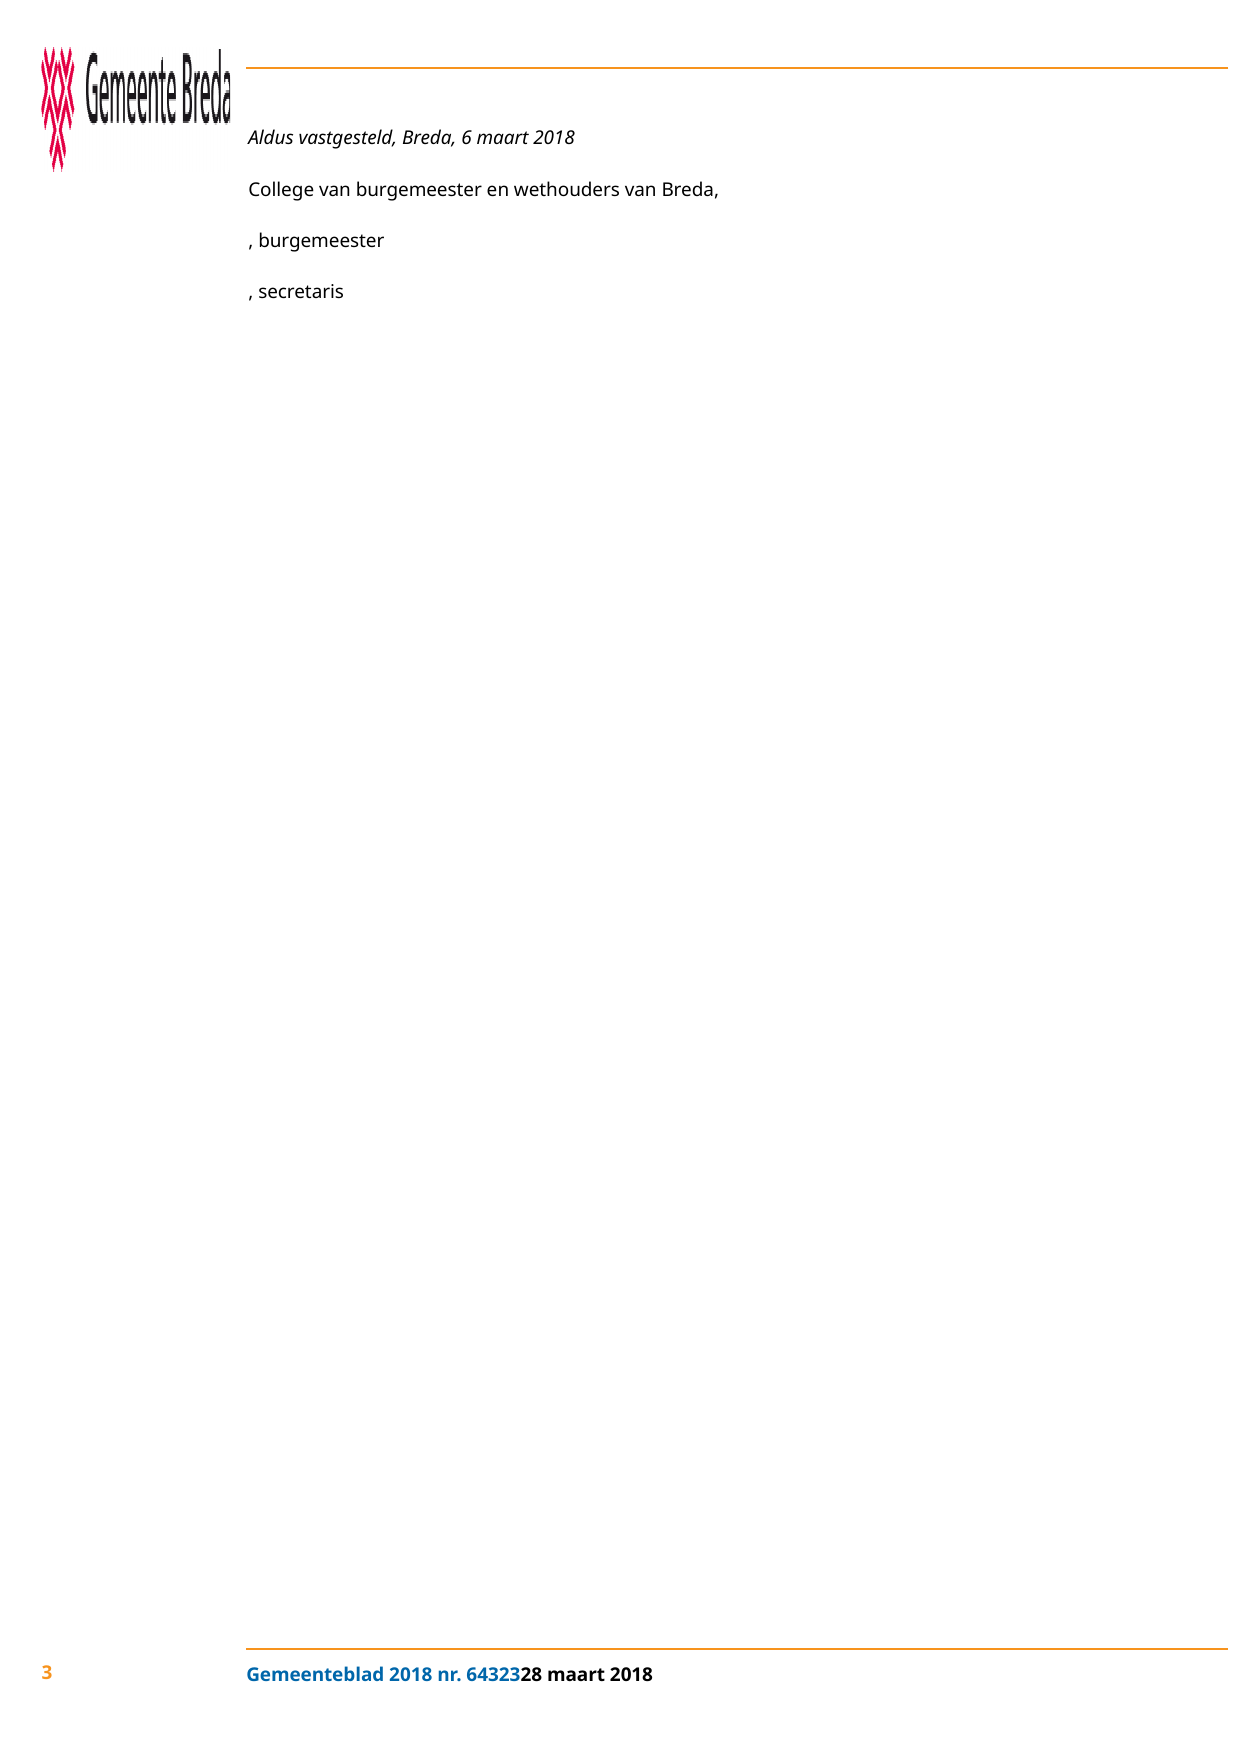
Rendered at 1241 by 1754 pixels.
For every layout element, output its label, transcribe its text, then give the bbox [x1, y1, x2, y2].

text , burgemeester [248, 227, 1152, 253]
picture [41, 47, 231, 172]
text College van burgemeester en wethouders van Breda, [248, 176, 1152, 202]
text Aldus vastgesteld, Breda, 6 maart 2018 [248, 124, 1152, 150]
text , secretaris [248, 279, 1152, 304]
